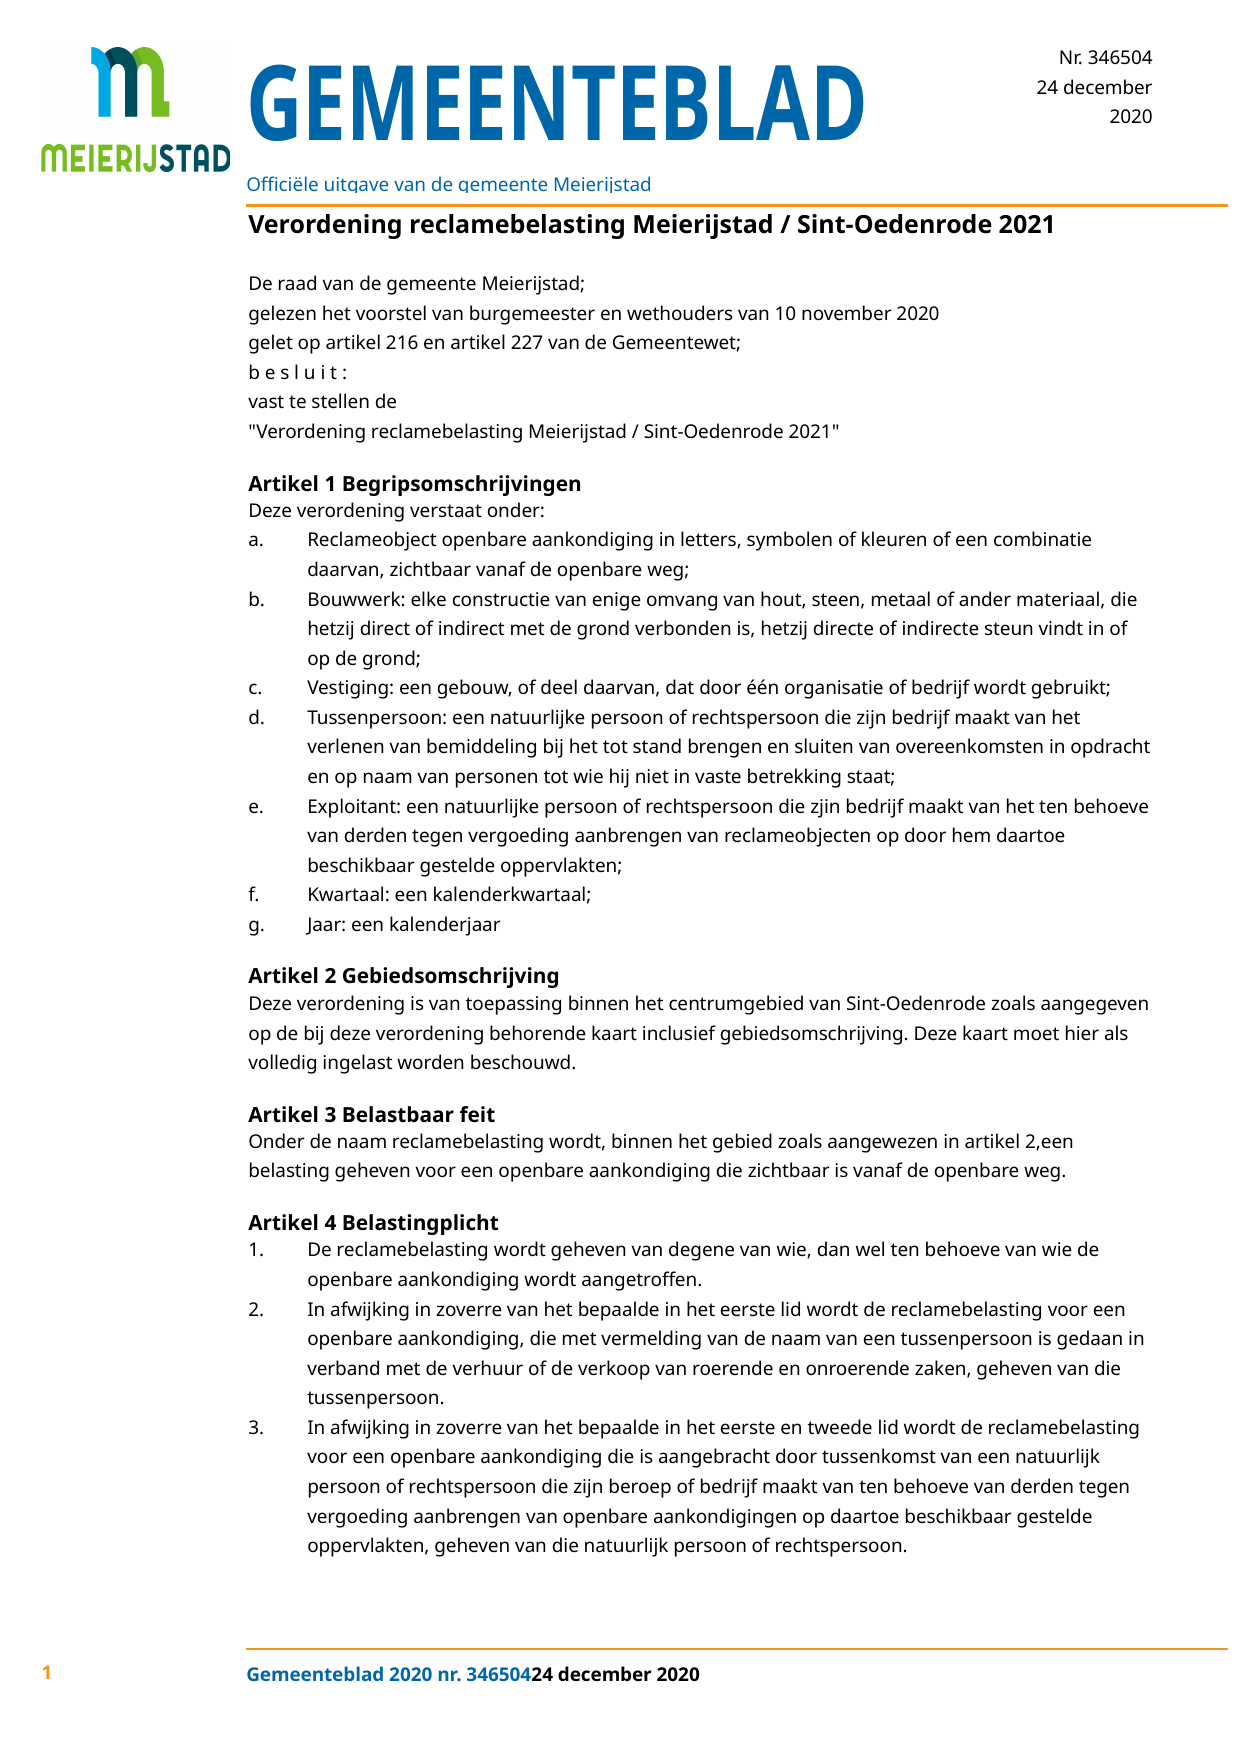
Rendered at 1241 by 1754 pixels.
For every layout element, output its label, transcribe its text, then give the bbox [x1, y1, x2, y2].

text Artikel 2 Gebiedsomschrijving [248, 962, 1152, 990]
text Deze verordening verstaat onder: [248, 497, 1152, 523]
text b e s l u i t : [248, 359, 1152, 385]
list Vestiging: een gebouw, of deel daarvan, dat door één organisatie of bedrijf wordt gebruikt; [248, 674, 1152, 700]
text vast te stellen de [248, 389, 1152, 414]
picture [41, 47, 231, 172]
list Kwartaal: een kalenderkwartaal; [248, 882, 1152, 907]
text Verordening reclamebelasting Meierijstad / Sint-Oedenrode 2021 [248, 207, 1152, 241]
text Artikel 1 Begripsomschrijvingen [248, 469, 1152, 497]
list In afwijking in zoverre van het bepaalde in het eerste lid wordt de reclamebelasting voor een openbare aankondiging, die met vermelding van de naam van een tussenpersoon is gedaan in verband met de verhuur of de verkoop van roerende en onroerende zaken, geheven van die tussenpersoon. [248, 1296, 1152, 1410]
list Tussenpersoon: een natuurlijke persoon of rechtspersoon die zijn bedrijf maakt van het verlenen van bemiddeling bij het tot stand brengen en sluiten van overeenkomsten in opdracht en op naam van personen tot wie hij niet in vaste betrekking staat; [248, 704, 1152, 789]
text Artikel 4 Belastingplicht [248, 1208, 1152, 1237]
list Jaar: een kalenderjaar [248, 911, 1152, 937]
list De reclamebelasting wordt geheven van degene van wie, dan wel ten behoeve van wie de openbare aankondiging wordt aangetroffen. [248, 1237, 1152, 1292]
list In afwijking in zoverre van het bepaalde in het eerste en tweede lid wordt de reclamebelasting voor een openbare aankondiging die is aangebracht door tussenkomst van een natuurlijk persoon of rechtspersoon die zijn beroep of bedrijf maakt van ten behoeve van derden tegen vergoeding aanbrengen van openbare aankondigingen op daartoe beschikbaar gestelde oppervlakten, geheven van die natuurlijk persoon of rechtspersoon. [248, 1414, 1152, 1558]
text "Verordening reclamebelasting Meierijstad / Sint-Oedenrode 2021" [248, 418, 1152, 444]
list Exploitant: een natuurlijke persoon of rechtspersoon die zjin bedrijf maakt van het ten behoeve van derden tegen vergoeding aanbrengen van reclameobjecten op door hem daartoe beschikbaar gestelde oppervlakten; [248, 793, 1152, 878]
text Deze verordening is van toepassing binnen het centrumgebied van Sint-Oedenrode zoals aangegeven op de bij deze verordening behorende kaart inclusief gebiedsomschrijving. Deze kaart moet hier als volledig ingelast worden beschouwd. [248, 990, 1152, 1075]
text gelet op artikel 216 en artikel 227 van de Gemeentewet; [248, 329, 1152, 355]
text gelezen het voorstel van burgemeester en wethouders van 10 november 2020 [248, 300, 1152, 326]
list Reclameobject openbare aankondiging in letters, symbolen of kleuren of een combinatie daarvan, zichtbaar vanaf de openbare weg; [248, 527, 1152, 582]
text Artikel 3 Belastbaar feit [248, 1100, 1152, 1128]
text De raad van de gemeente Meierijstad; [248, 270, 1152, 296]
list Bouwwerk: elke constructie van enige omvang van hout, steen, metaal of ander materiaal, die hetzij direct of indirect met de grond verbonden is, hetzij directe of indirecte steun vindt in of op de grond; [248, 586, 1152, 671]
text Onder de naam reclamebelasting wordt, binnen het gebied zoals aangewezen in artikel 2,een belasting geheven voor een openbare aankondiging die zichtbaar is vanaf de openbare weg. [248, 1128, 1152, 1183]
